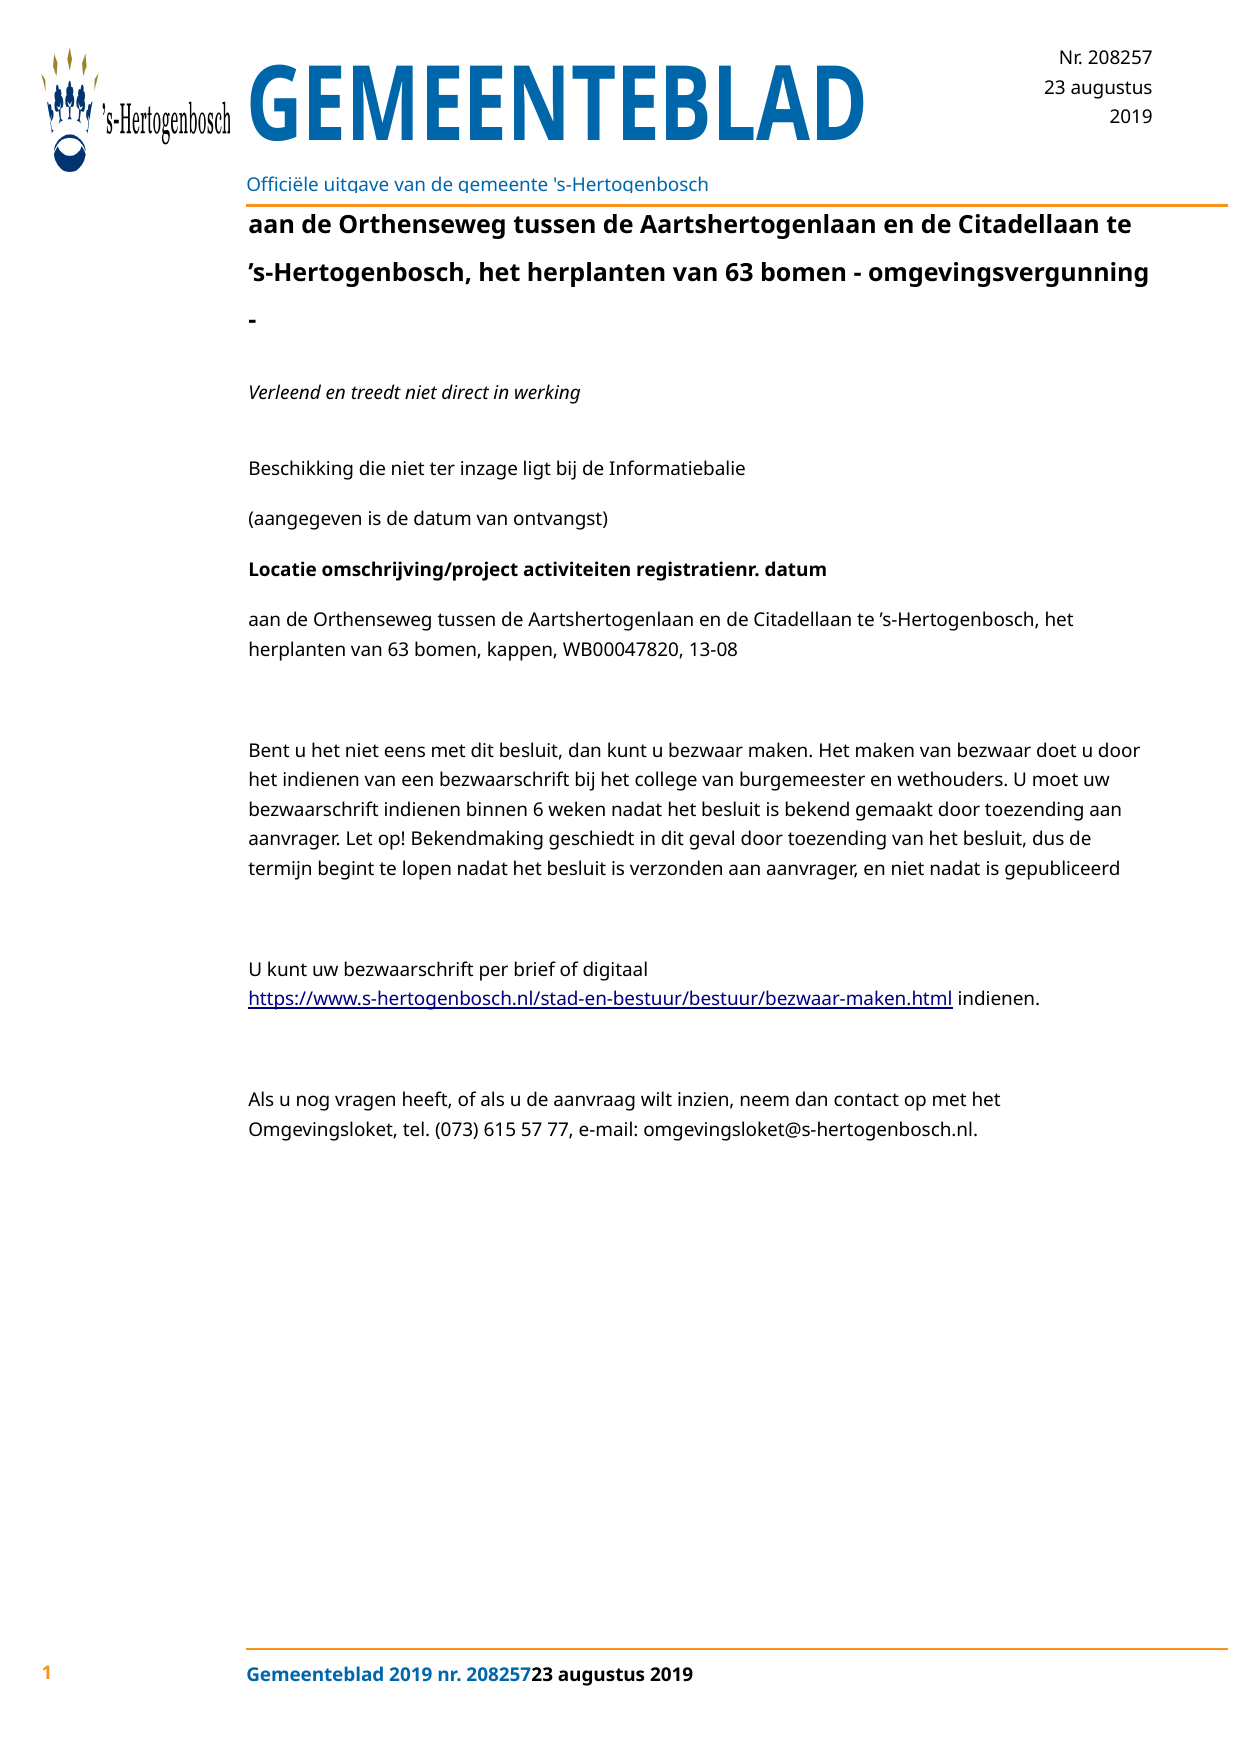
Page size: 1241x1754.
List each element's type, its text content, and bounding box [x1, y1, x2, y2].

text Locatie omschrijving/project activiteiten registratienr. datum [248, 556, 1152, 582]
picture [41, 47, 231, 172]
text Beschikking die niet ter inzage ligt bij de Informatiebalie [248, 455, 1152, 481]
text Bent u het niet eens met dit besluit, dan kunt u bezwaar maken. Het maken van bezwaar doet u door het indienen van een bezwaarschrift bij het college van burgemeester en wethouders. U moet uw bezwaarschrift indienen binnen 6 weken nadat het besluit is bekend gemaakt door toezending aan aanvrager. Let op! Bekendmaking geschiedt in dit geval door toezending van het besluit, dus de termijn begint te lopen nadat het besluit is verzonden aan aanvrager, en niet nadat is gepubliceerd [248, 737, 1152, 881]
text U kunt uw bezwaarschrift per brief of digitaal https://www.s-hertogenbosch.nl/stad-en-bestuur/bestuur/bezwaar-maken.html indienen. [248, 956, 1152, 1011]
text aan de Orthenseweg tussen de Aartshertogenlaan en de Citadellaan te ’s-Hertogenbosch, het herplanten van 63 bomen - omgevingsvergunning - [248, 207, 1152, 336]
text aan de Orthenseweg tussen de Aartshertogenlaan en de Citadellaan te ’s-Hertogenbosch, het herplanten van 63 bomen, kappen, WB00047820, 13-08 [248, 606, 1152, 662]
text Als u nog vragen heeft, of als u de aanvraag wilt inzien, neem dan contact op met het Omgevingsloket, tel. (073) 615 57 77, e-mail: omgevingsloket@s-hertogenbosch.nl. [248, 1086, 1152, 1142]
text (aangegeven is de datum van ontvangst) [248, 506, 1152, 531]
text Verleend en treedt niet direct in werking [248, 379, 1152, 405]
